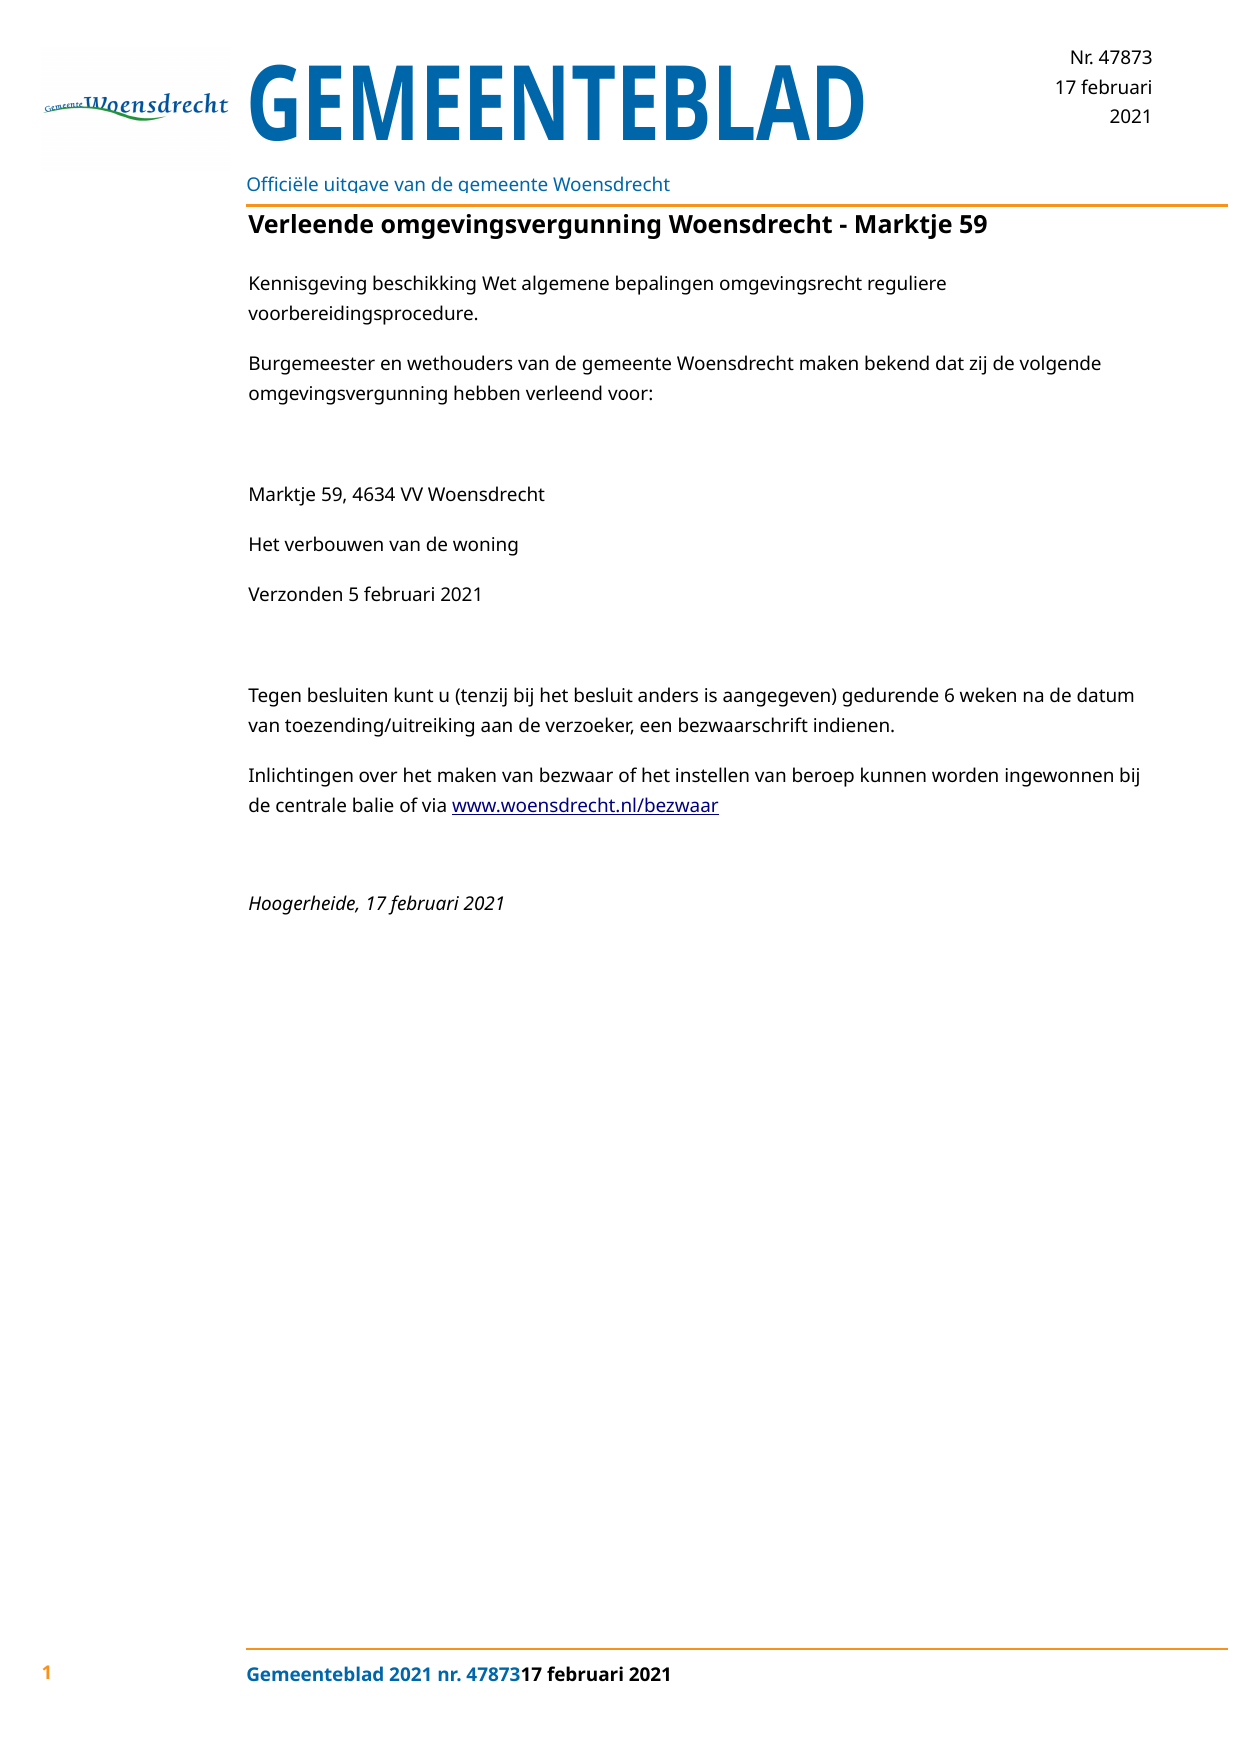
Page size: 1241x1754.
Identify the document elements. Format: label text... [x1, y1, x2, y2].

text Verleende omgevingsvergunning Woensdrecht - Marktje 59 [248, 207, 1152, 241]
text Marktje 59, 4634 VV Woensdrecht [248, 481, 1152, 506]
text Burgemeester en wethouders van de gemeente Woensdrecht maken bekend dat zij de volgende omgevingsvergunning hebben verleend voor: [248, 350, 1152, 406]
picture [41, 47, 231, 172]
text Inlichtingen over het maken van bezwaar of het instellen van beroep kunnen worden ingewonnen bij de centrale balie of via www.woensdrecht.nl/bezwaar [248, 762, 1152, 818]
text Hoogerheide, 17 februari 2021 [248, 890, 1152, 916]
text Kennisgeving beschikking Wet algemene bepalingen omgevingsrecht reguliere voorbereidingsprocedure. [248, 270, 1152, 326]
text Het verbouwen van de woning [248, 531, 1152, 557]
text Tegen besluiten kunt u (tenzij bij het besluit anders is aangegeven) gedurende 6 weken na de datum van toezending/uitreiking aan de verzoeker, een bezwaarschrift indienen. [248, 682, 1152, 738]
text Verzonden 5 februari 2021 [248, 582, 1152, 607]
